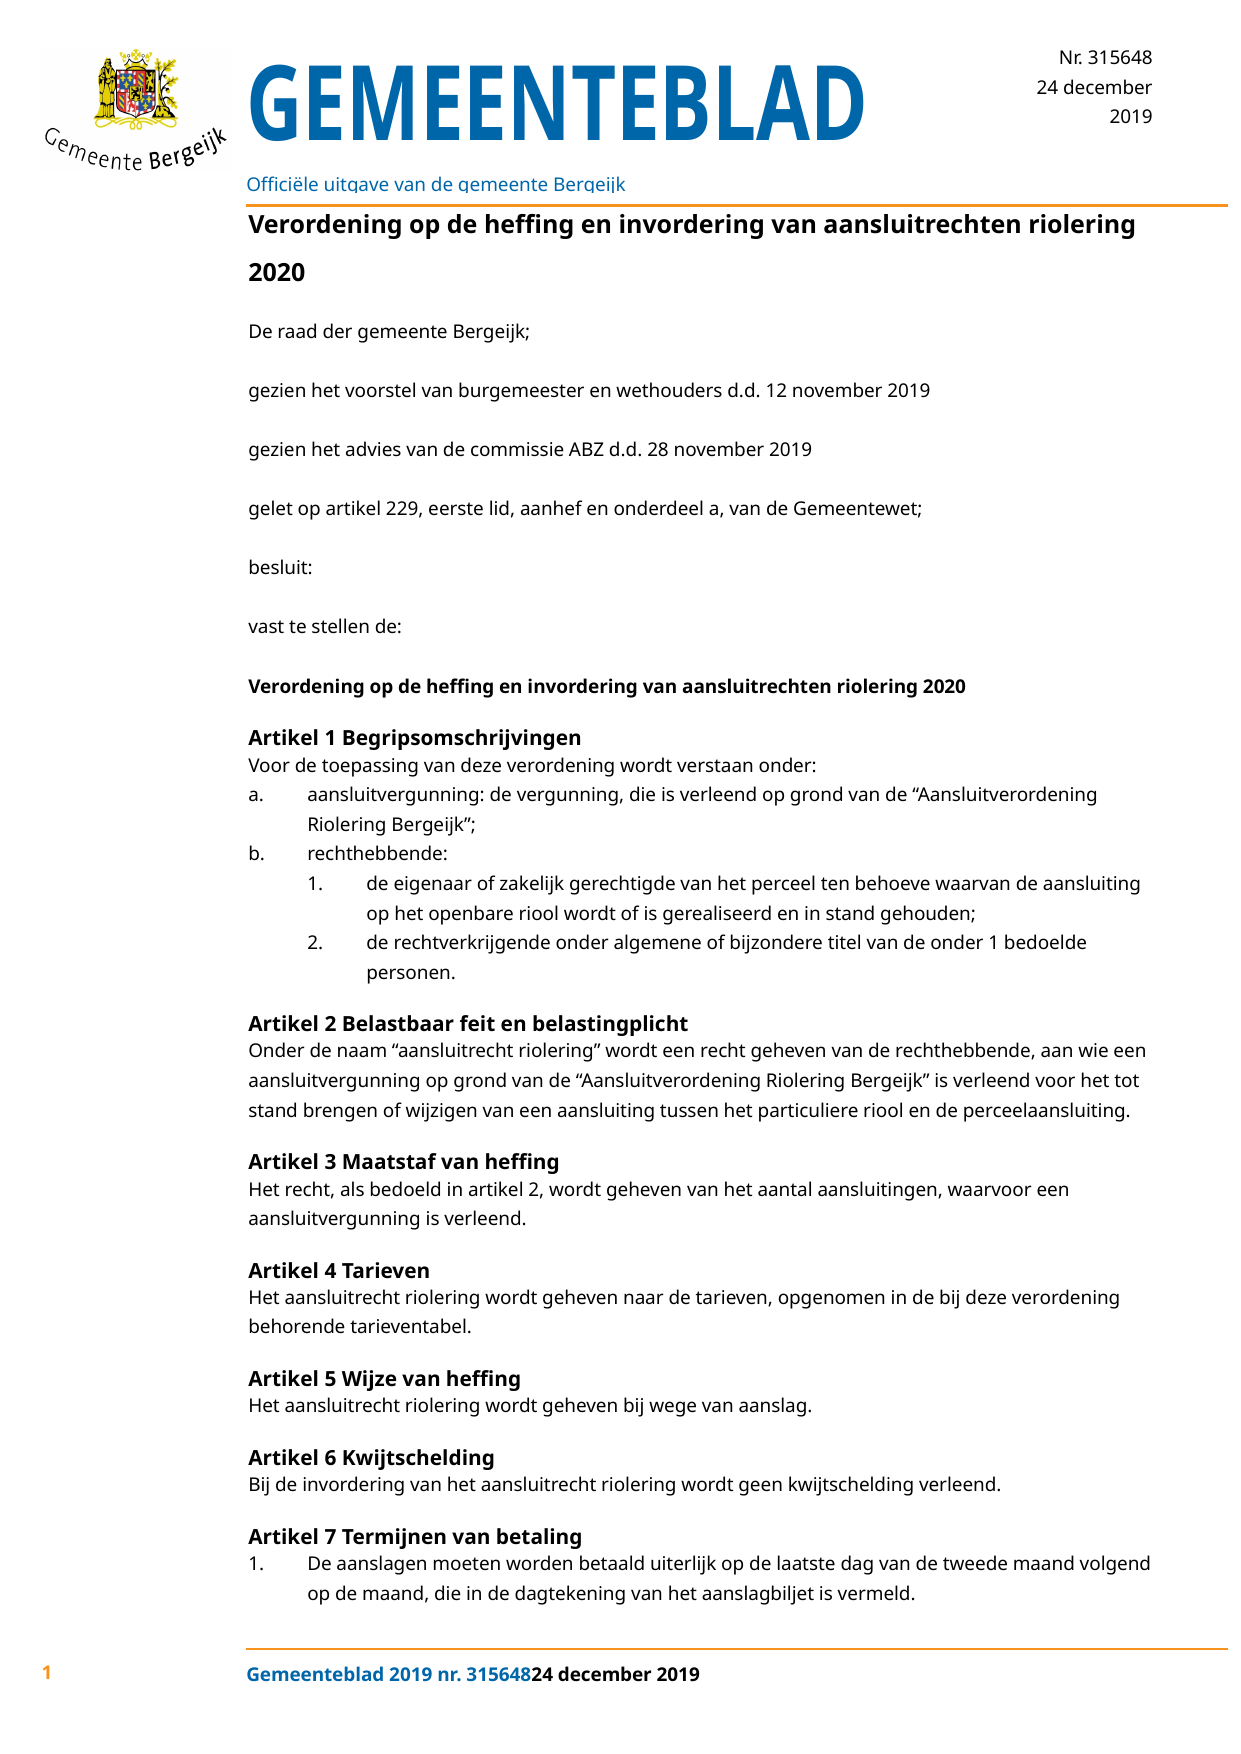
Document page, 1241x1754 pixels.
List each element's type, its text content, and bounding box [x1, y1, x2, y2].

text Artikel 7 Termijnen van betaling [248, 1522, 1152, 1550]
text Voor de toepassing van deze verordening wordt verstaan onder: [248, 752, 1152, 777]
list aansluitvergunning: de vergunning, die is verleend op grond van de “Aansluitverordening Riolering Bergeijk”; [248, 781, 1152, 837]
list de rechtverkrijgende onder algemene of bijzondere titel van de onder 1 bedoelde personen. [307, 929, 1152, 984]
picture [41, 47, 231, 172]
text Artikel 2 Belastbaar feit en belastingplicht [248, 1009, 1152, 1038]
text Het aansluitrecht riolering wordt geheven bij wege van aanslag. [248, 1393, 1152, 1418]
text Verordening op de heffing en invordering van aansluitrechten riolering 2020 [248, 673, 1152, 699]
text Artikel 6 Kwijtschelding [248, 1443, 1152, 1471]
text Artikel 3 Maatstaf van heffing [248, 1147, 1152, 1176]
text Onder de naam “aansluitrecht riolering” wordt een recht geheven van de rechthebbende, aan wie een aansluitvergunning op grond van de “Aansluitverordening Riolering Bergeijk” is verleend voor het tot stand brengen of wijzigen van een aansluiting tussen het particuliere riool en de perceelaansluiting. [248, 1038, 1152, 1123]
text Artikel 1 Begripsomschrijvingen [248, 723, 1152, 752]
text Het aansluitrecht riolering wordt geheven naar de tarieven, opgenomen in de bij deze verordening behorende tarieventabel. [248, 1284, 1152, 1339]
list de eigenaar of zakelijk gerechtigde van het perceel ten behoeve waarvan de aansluiting op het openbare riool wordt of is gerealiseerd en in stand gehouden; [307, 870, 1152, 925]
text gezien het voorstel van burgemeester en wethouders d.d. 12 november 2019 [248, 377, 1152, 403]
list rechthebbende: [248, 841, 1152, 866]
text gelet op artikel 229, eerste lid, aanhef en onderdeel a, van de Gemeentewet; [248, 495, 1152, 521]
text Bij de invordering van het aansluitrecht riolering wordt geen kwijtschelding verleend. [248, 1471, 1152, 1497]
text vast te stellen de: [248, 614, 1152, 639]
text Artikel 5 Wijze van heffing [248, 1364, 1152, 1393]
list De aanslagen moeten worden betaald uiterlijk op de laatste dag van de tweede maand volgend op de maand, die in de dagtekening van het aanslagbiljet is vermeld. [248, 1550, 1152, 1606]
text De raad der gemeente Bergeijk; [248, 318, 1152, 344]
text Verordening op de heffing en invordering van aansluitrechten riolering 2020 [248, 207, 1152, 288]
text Het recht, als bedoeld in artikel 2, wordt geheven van het aantal aansluitingen, waarvoor een aansluitvergunning is verleend. [248, 1176, 1152, 1231]
text besluit: [248, 554, 1152, 580]
text gezien het advies van de commissie ABZ d.d. 28 november 2019 [248, 436, 1152, 462]
text Artikel 4 Tarieven [248, 1256, 1152, 1284]
